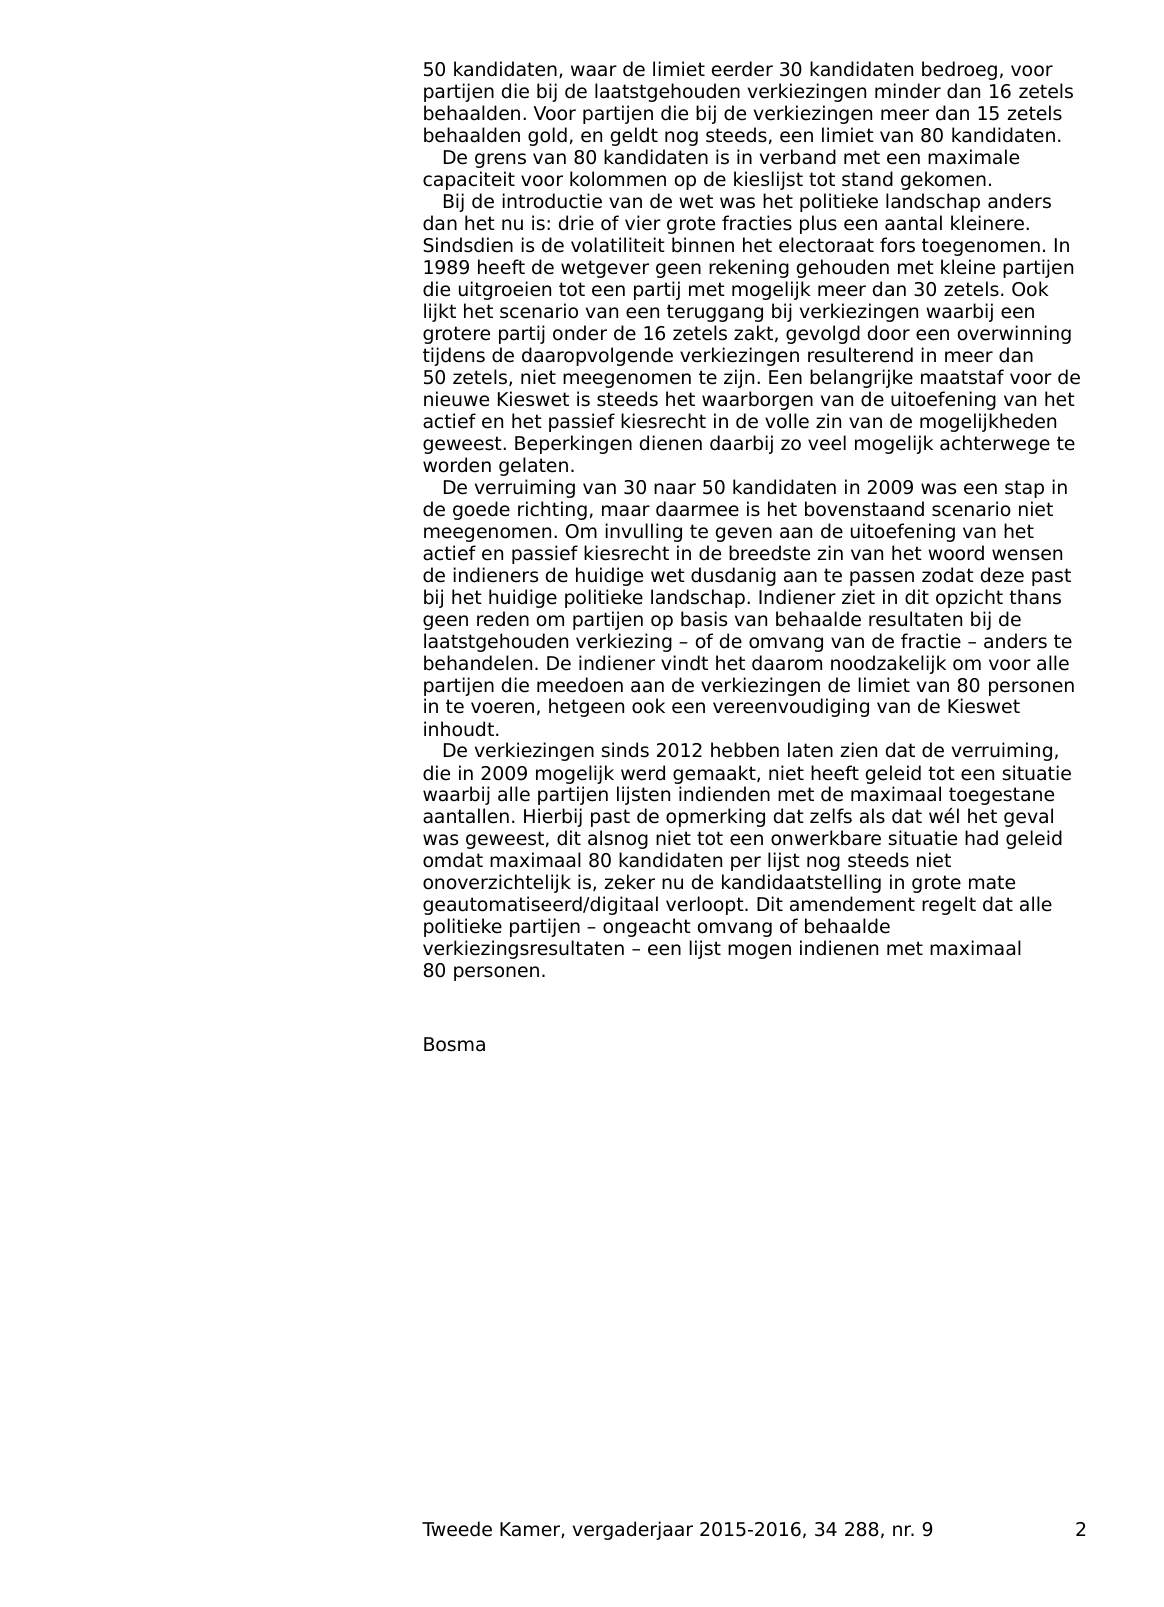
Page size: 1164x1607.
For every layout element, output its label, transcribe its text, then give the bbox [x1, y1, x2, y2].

text De grens van 80 kandidaten is in verband met een maximale capaciteit voor kolommen op de kieslijst tot stand gekomen. [422, 147, 1087, 191]
text De verruiming van 30 naar 50 kandidaten in 2009 was een stap in de goede richting, maar daarmee is het bovenstaand scenario niet meegenomen. Om invulling te geven aan de uitoefening van het actief en passief kiesrecht in de breedste zin van het woord wensen de indieners de huidige wet dusdanig aan te passen zodat deze past bij het huidige politieke landschap. Indiener ziet in dit opzicht thans geen reden om partijen op basis van behaalde resultaten bij de laatstgehouden verkiezing – of de omvang van de fractie – anders te behandelen. De indiener vindt het daarom noodzakelijk om voor alle partijen die meedoen aan de verkiezingen de limiet van 80 personen in te voeren, hetgeen ook een vereenvoudiging van de Kieswet inhoudt. [422, 477, 1087, 740]
text De verkiezingen sinds 2012 hebben laten zien dat de verruiming, die in 2009 mogelijk werd gemaakt, niet heeft geleid tot een situatie waarbij alle partijen lijsten indienden met de maximaal toegestane aantallen. Hierbij past de opmerking dat zelfs als dat wél het geval was geweest, dit alsnog niet tot een onwerkbare situatie had geleid omdat maximaal 80 kandidaten per lijst nog steeds niet onoverzichtelijk is, zeker nu de kandidaatstelling in grote mate geautomatiseerd/digitaal verloopt. Dit amendement regelt dat alle politieke partijen – ongeacht omvang of behaalde verkiezingsresultaten – een lijst mogen indienen met maximaal 80 personen. [422, 740, 1087, 982]
text Bij de introductie van de wet was het politieke landschap anders dan het nu is: drie of vier grote fracties plus een aantal kleinere. Sindsdien is de volatiliteit binnen het electoraat fors toegenomen. In 1989 heeft de wetgever geen rekening gehouden met kleine partijen die uitgroeien tot een partij met mogelijk meer dan 30 zetels. Ook lijkt het scenario van een teruggang bij verkiezingen waarbij een grotere partij onder de 16 zetels zakt, gevolgd door een overwinning tijdens de daaropvolgende verkiezingen resulterend in meer dan 50 zetels, niet meegenomen te zijn. Een belangrijke maatstaf voor de nieuwe Kieswet is steeds het waarborgen van de uitoefening van het actief en het passief kiesrecht in de volle zin van de mogelijkheden geweest. Beperkingen dienen daarbij zo veel mogelijk achterwege te worden gelaten. [422, 191, 1087, 477]
text 50 kandidaten, waar de limiet eerder 30 kandidaten bedroeg, voor partijen die bij de laatstgehouden verkiezingen minder dan 16 zetels behaalden. Voor partijen die bij de verkiezingen meer dan 15 zetels behaalden gold, en geldt nog steeds, een limiet van 80 kandidaten. [422, 59, 1087, 147]
text Bosma [422, 1012, 1087, 1056]
